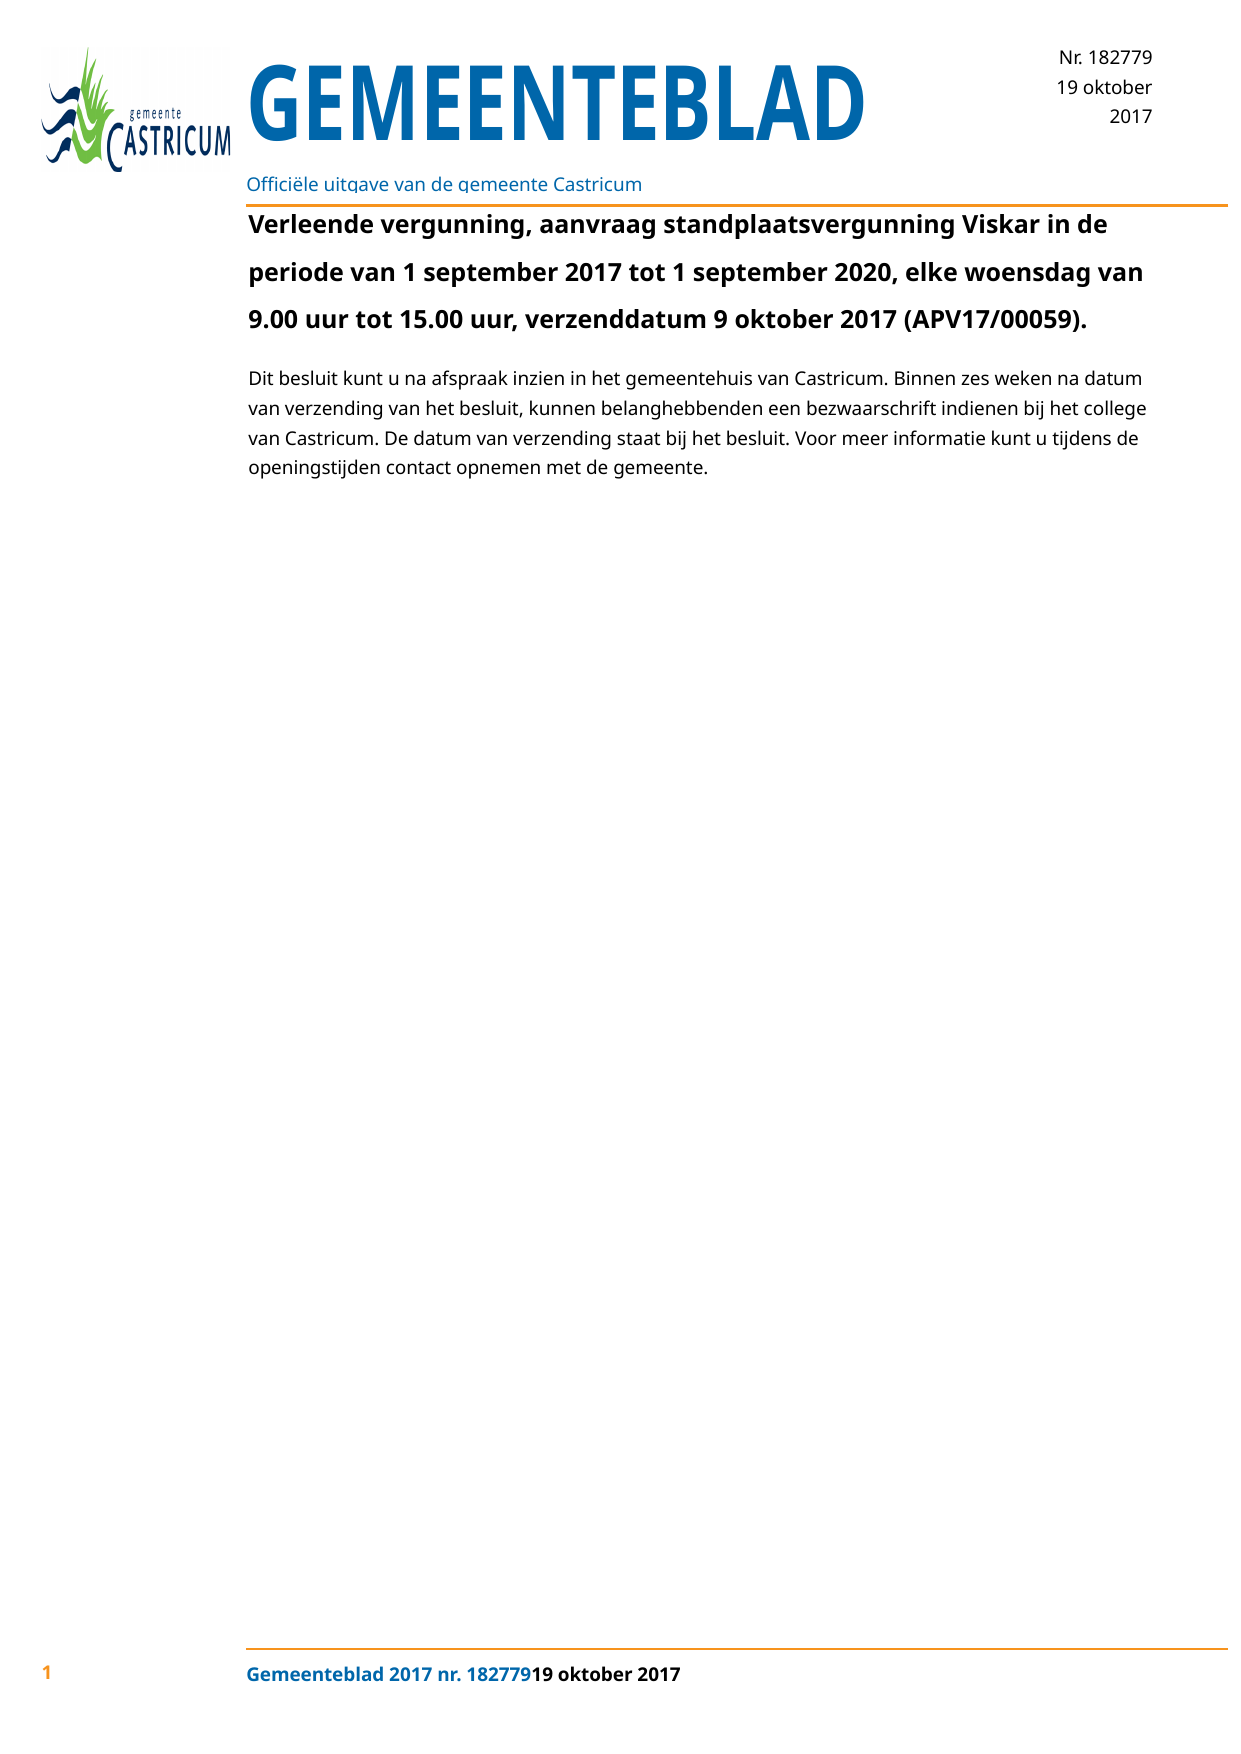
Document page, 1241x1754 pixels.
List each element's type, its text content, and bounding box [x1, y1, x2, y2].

picture [41, 47, 231, 172]
text Dit besluit kunt u na afspraak inzien in het gemeentehuis van Castricum. Binnen zes weken na datum van verzending van het besluit, kunnen belanghebbenden een bezwaarschrift indienen bij het college van Castricum. De datum van verzending staat bij het besluit. Voor meer informatie kunt u tijdens de openingstijden contact opnemen met de gemeente. [248, 366, 1152, 480]
text Verleende vergunning, aanvraag standplaatsvergunning Viskar in de periode van 1 september 2017 tot 1 september 2020, elke woensdag van 9.00 uur tot 15.00 uur, verzenddatum 9 oktober 2017 (APV17/00059). [248, 207, 1152, 336]
